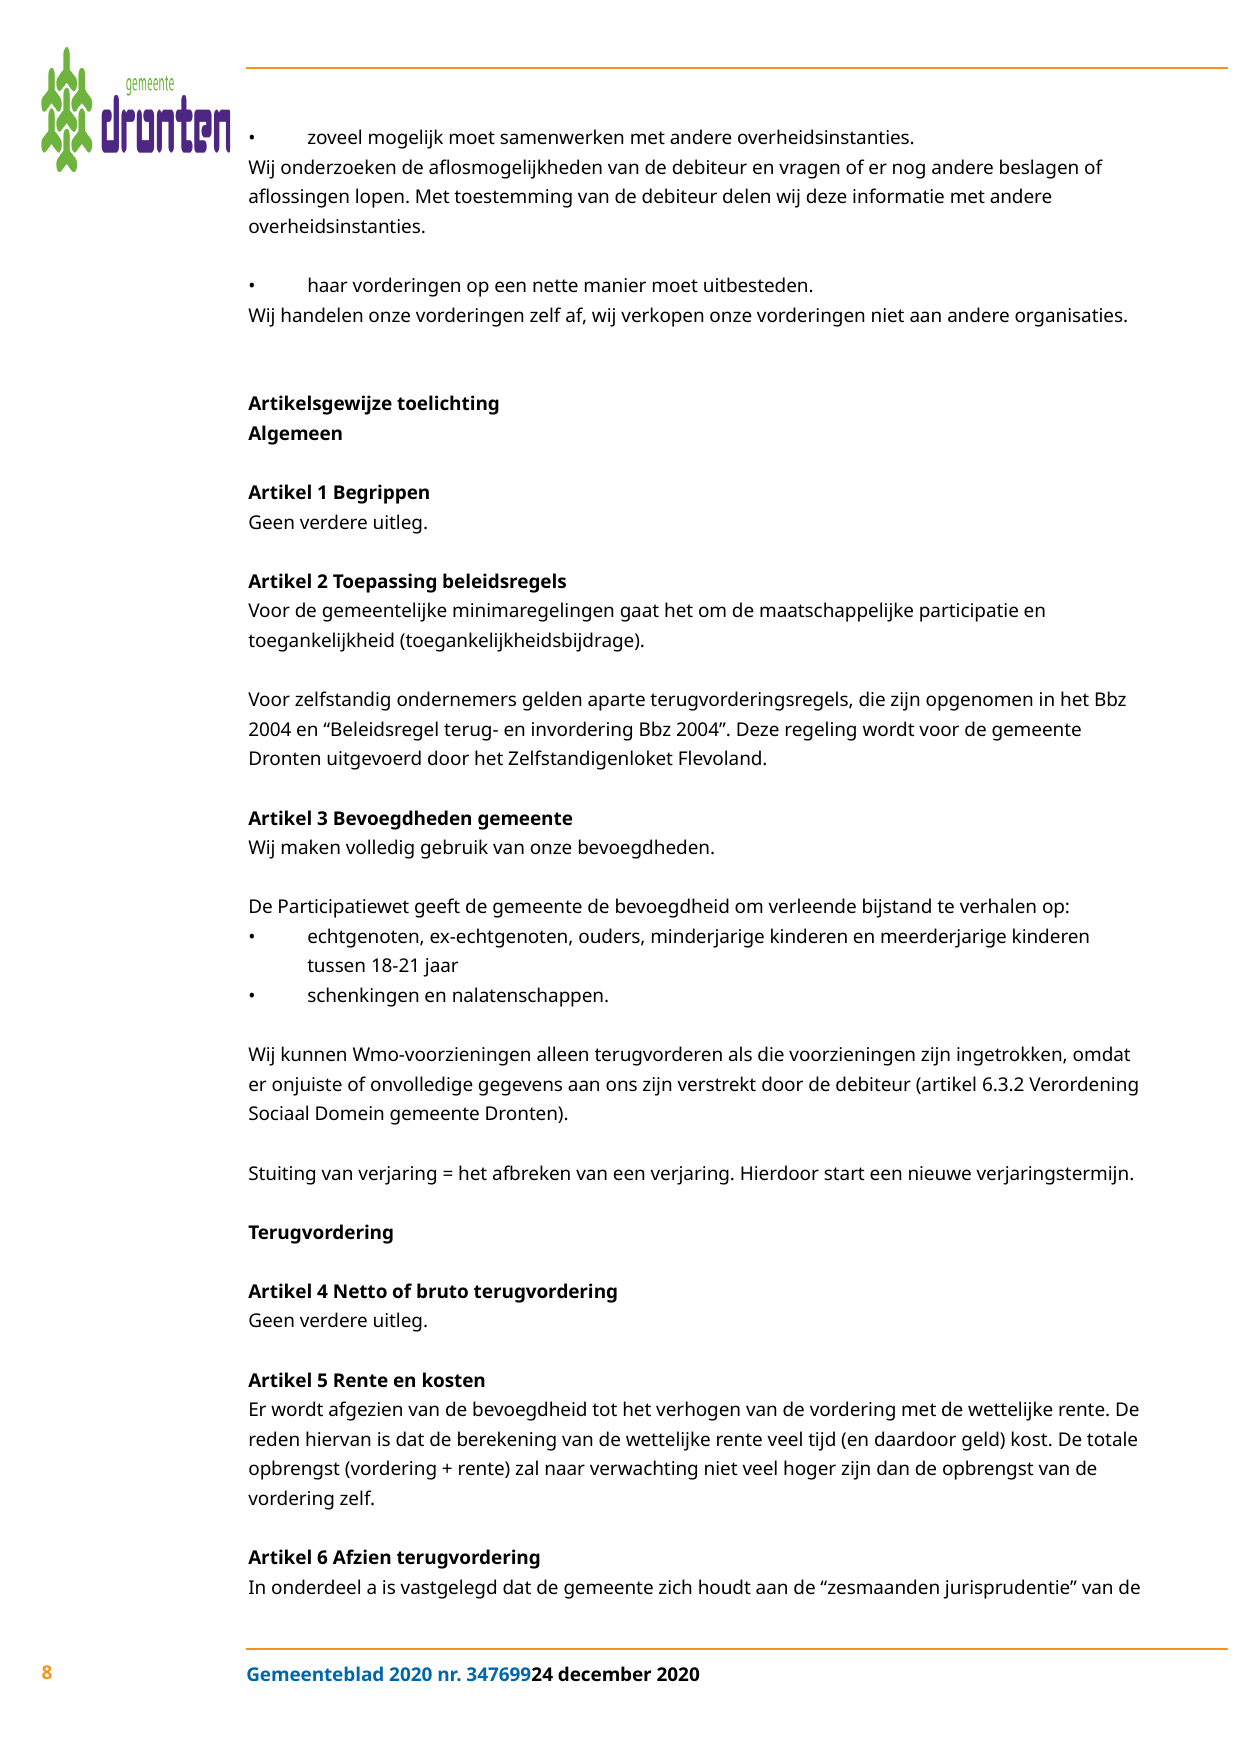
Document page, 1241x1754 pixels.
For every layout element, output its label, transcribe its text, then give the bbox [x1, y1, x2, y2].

text Wij handelen onze vorderingen zelf af, wij verkopen onze vorderingen niet aan andere organisaties. [248, 302, 1152, 328]
text De Participatiewet geeft de gemeente de bevoegdheid om verleende bijstand te verhalen op: [248, 893, 1152, 919]
text Geen verdere uitleg. [248, 509, 1152, 535]
text Artikel 3 Bevoegdheden gemeente [248, 805, 1152, 831]
text Er wordt afgezien van de bevoegdheid tot het verhogen van de vordering met de wettelijke rente. De reden hiervan is dat de berekening van de wettelijke rente veel tijd (en daardoor geld) kost. De totale opbrengst (vordering + rente) zal naar verwachting niet veel hoger zijn dan de opbrengst van de vordering zelf. [248, 1396, 1152, 1511]
text Artikel 5 Rente en kosten [248, 1367, 1152, 1393]
list schenkingen en nalatenschappen. [248, 982, 1152, 1008]
text In onderdeel a is vastgelegd dat de gemeente zich houdt aan de “zesmaanden jurisprudentie” van de [248, 1574, 1152, 1600]
text Artikelsgewijze toelichting [248, 391, 1152, 416]
text Terugvordering [248, 1219, 1152, 1245]
text Artikel 4 Netto of bruto terugvordering [248, 1278, 1152, 1304]
text Geen verdere uitleg. [248, 1308, 1152, 1333]
text Algemeen [248, 420, 1152, 446]
list haar vorderingen op een nette manier moet uitbesteden. [248, 272, 1152, 298]
text Wij onderzoeken de aflosmogelijkheden van de debiteur en vragen of er nog andere beslagen of aflossingen lopen. Met toestemming van de debiteur delen wij deze informatie met andere overheidsinstanties. [248, 154, 1152, 239]
text Voor zelfstandig ondernemers gelden aparte terugvorderingsregels, die zijn opgenomen in het Bbz 2004 en “Beleidsregel terug- en invordering Bbz 2004”. Deze regeling wordt voor de gemeente Dronten uitgevoerd door het Zelfstandigenloket Flevoland. [248, 686, 1152, 771]
picture [41, 47, 231, 172]
text Artikel 6 Afzien terugvordering [248, 1544, 1152, 1570]
list zoveel mogelijk moet samenwerken met andere overheidsinstanties. [248, 124, 1152, 150]
text Artikel 1 Begrippen [248, 479, 1152, 505]
text Wij kunnen Wmo-voorzieningen alleen terugvorderen als die voorzieningen zijn ingetrokken, omdat er onjuiste of onvolledige gegevens aan ons zijn verstrekt door de debiteur (artikel 6.3.2 Verordening Sociaal Domein gemeente Dronten). [248, 1041, 1152, 1126]
text Stuiting van verjaring = het afbreken van een verjaring. Hierdoor start een nieuwe verjaringstermijn. [248, 1160, 1152, 1186]
text Voor de gemeentelijke minimaregelingen gaat het om de maatschappelijke participatie en toegankelijkheid (toegankelijkheidsbijdrage). [248, 598, 1152, 653]
text Wij maken volledig gebruik van onze bevoegdheden. [248, 834, 1152, 860]
text Artikel 2 Toepassing beleidsregels [248, 568, 1152, 594]
list echtgenoten, ex-echtgenoten, ouders, minderjarige kinderen en meerderjarige kinderen tussen 18-21 jaar [248, 923, 1152, 978]
